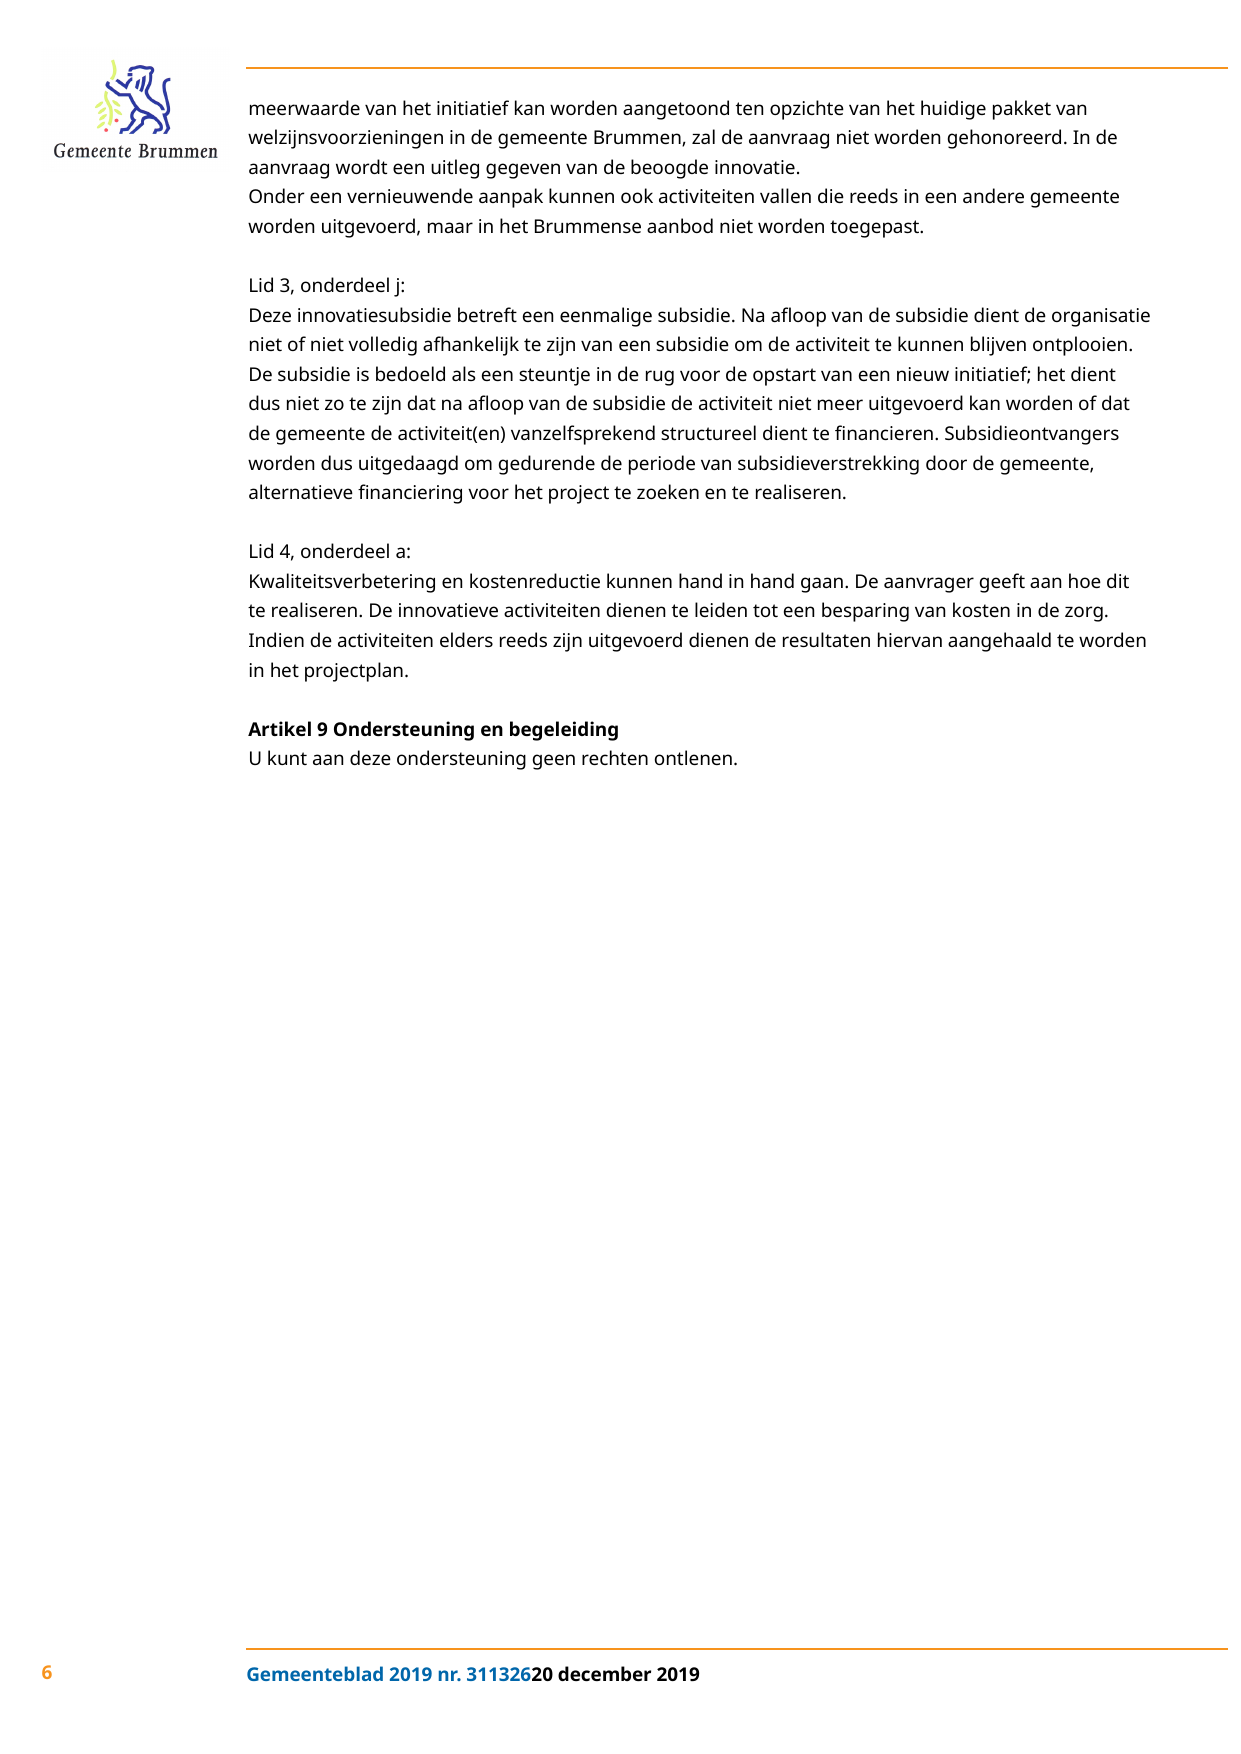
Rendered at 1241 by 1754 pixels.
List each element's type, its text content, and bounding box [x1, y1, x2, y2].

text Lid 3, onderdeel j: [248, 272, 1152, 298]
text Onder een vernieuwende aanpak kunnen ook activiteiten vallen die reeds in een andere gemeente worden uitgevoerd, maar in het Brummense aanbod niet worden toegepast. [248, 183, 1152, 239]
text Kwaliteitsverbetering en kostenreductie kunnen hand in hand gaan. De aanvrager geeft aan hoe dit te realiseren. De innovatieve activiteiten dienen te leiden tot een besparing van kosten in de zorg. [248, 568, 1152, 623]
text Artikel 9 Ondersteuning en begeleiding [248, 716, 1152, 742]
text meerwaarde van het initiatief kan worden aangetoond ten opzichte van het huidige pakket van welzijnsvoorzieningen in de gemeente Brummen, zal de aanvraag niet worden gehonoreerd. In de aanvraag wordt een uitleg gegeven van de beoogde innovatie. [248, 95, 1152, 180]
text Deze innovatiesubsidie betreft een eenmalige subsidie. Na afloop van de subsidie dient de organisatie niet of niet volledig afhankelijk te zijn van een subsidie om de activiteit te kunnen blijven ontplooien. De subsidie is bedoeld als een steuntje in de rug voor de opstart van een nieuw initiatief; het dient dus niet zo te zijn dat na afloop van de subsidie de activiteit niet meer uitgevoerd kan worden of dat de gemeente de activiteit(en) vanzelfsprekend structureel dient te financieren. Subsidieontvangers worden dus uitgedaagd om gedurende de periode van subsidieverstrekking door de gemeente, alternatieve financiering voor het project te zoeken en te realiseren. [248, 302, 1152, 505]
text U kunt aan deze ondersteuning geen rechten ontlenen. [248, 746, 1152, 771]
text Lid 4, onderdeel a: [248, 538, 1152, 564]
picture [41, 47, 231, 172]
text Indien de activiteiten elders reeds zijn uitgevoerd dienen de resultaten hiervan aangehaald te worden in het projectplan. [248, 627, 1152, 683]
